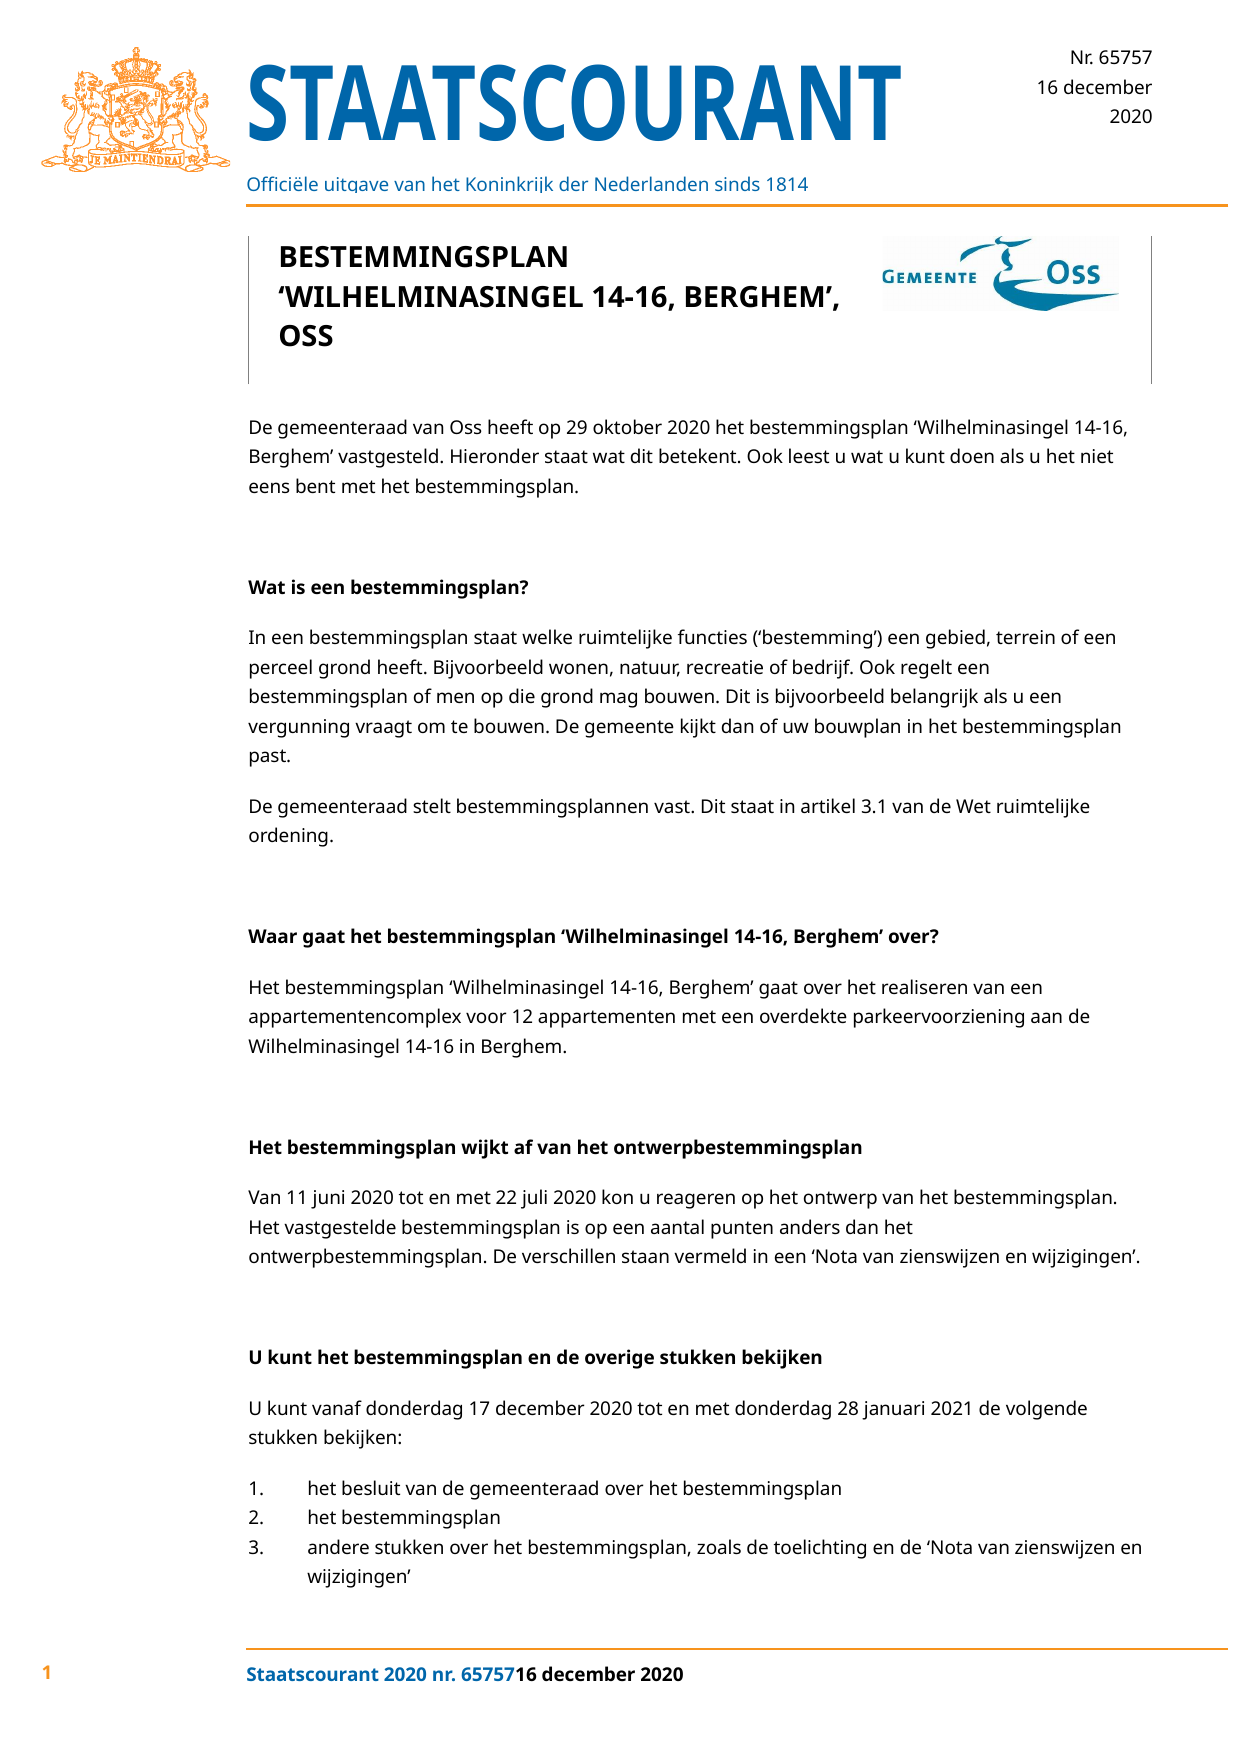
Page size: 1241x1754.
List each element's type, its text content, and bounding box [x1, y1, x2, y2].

list andere stukken over het bestemmingsplan, zoals de toelichting en de ‘Nota van zienswijzen en wijzigingen’ [248, 1534, 1152, 1589]
text Wat is een bestemmingsplan? [248, 574, 1152, 600]
text U kunt het bestemmingsplan en de overige stukken bekijken [248, 1344, 1152, 1370]
text In een bestemmingsplan staat welke ruimtelijke functies (‘bestemming’) een gebied, terrein of een perceel grond heeft. Bijvoorbeeld wonen, natuur, recreatie of bedrijf. Ook regelt een bestemmingsplan of men op die grond mag bouwen. Dit is bijvoorbeeld belangrijk als u een vergunning vraagt om te bouwen. De gemeente kijkt dan of uw bouwplan in het bestemmingsplan past. [248, 624, 1152, 768]
table_header [850, 236, 1151, 384]
picture [41, 47, 231, 172]
text Waar gaat het bestemmingsplan ‘Wilhelminasingel 14-16, Berghem’ over? [248, 923, 1152, 949]
picture [882, 236, 1119, 311]
table_header BESTEMMINGSPLAN ‘WILHELMINASINGEL 14-16, BERGHEM’, OSS [249, 236, 850, 384]
text Van 11 juni 2020 tot en met 22 juli 2020 kon u reageren op het ontwerp van het bestemmingsplan. Het vastgestelde bestemmingsplan is op een aantal punten anders dan het ontwerpbestemmingsplan. De verschillen staan vermeld in een ‘Nota van zienswijzen en wijzigingen’. [248, 1184, 1152, 1269]
text De gemeenteraad van Oss heeft op 29 oktober 2020 het bestemmingsplan ‘Wilhelminasingel 14-16, Berghem’ vastgesteld. Hieronder staat wat dit betekent. Ook leest u wat u kunt doen als u het niet eens bent met het bestemmingsplan. [248, 414, 1152, 499]
text De gemeenteraad stelt bestemmingsplannen vast. Dit staat in artikel 3.1 van de Wet ruimtelijke ordening. [248, 793, 1152, 848]
text Het bestemmingsplan wijkt af van het ontwerpbestemmingsplan [248, 1134, 1152, 1160]
text U kunt vanaf donderdag 17 december 2020 tot en met donderdag 28 januari 2021 de volgende stukken bekijken: [248, 1395, 1152, 1450]
list het bestemmingsplan [248, 1504, 1152, 1530]
text Het bestemmingsplan ‘Wilhelminasingel 14-16, Berghem’ gaat over het realiseren van een appartementencomplex voor 12 appartementen met een overdekte parkeervoorziening aan de Wilhelminasingel 14-16 in Berghem. [248, 974, 1152, 1059]
list het besluit van de gemeenteraad over het bestemmingsplan [248, 1475, 1152, 1501]
